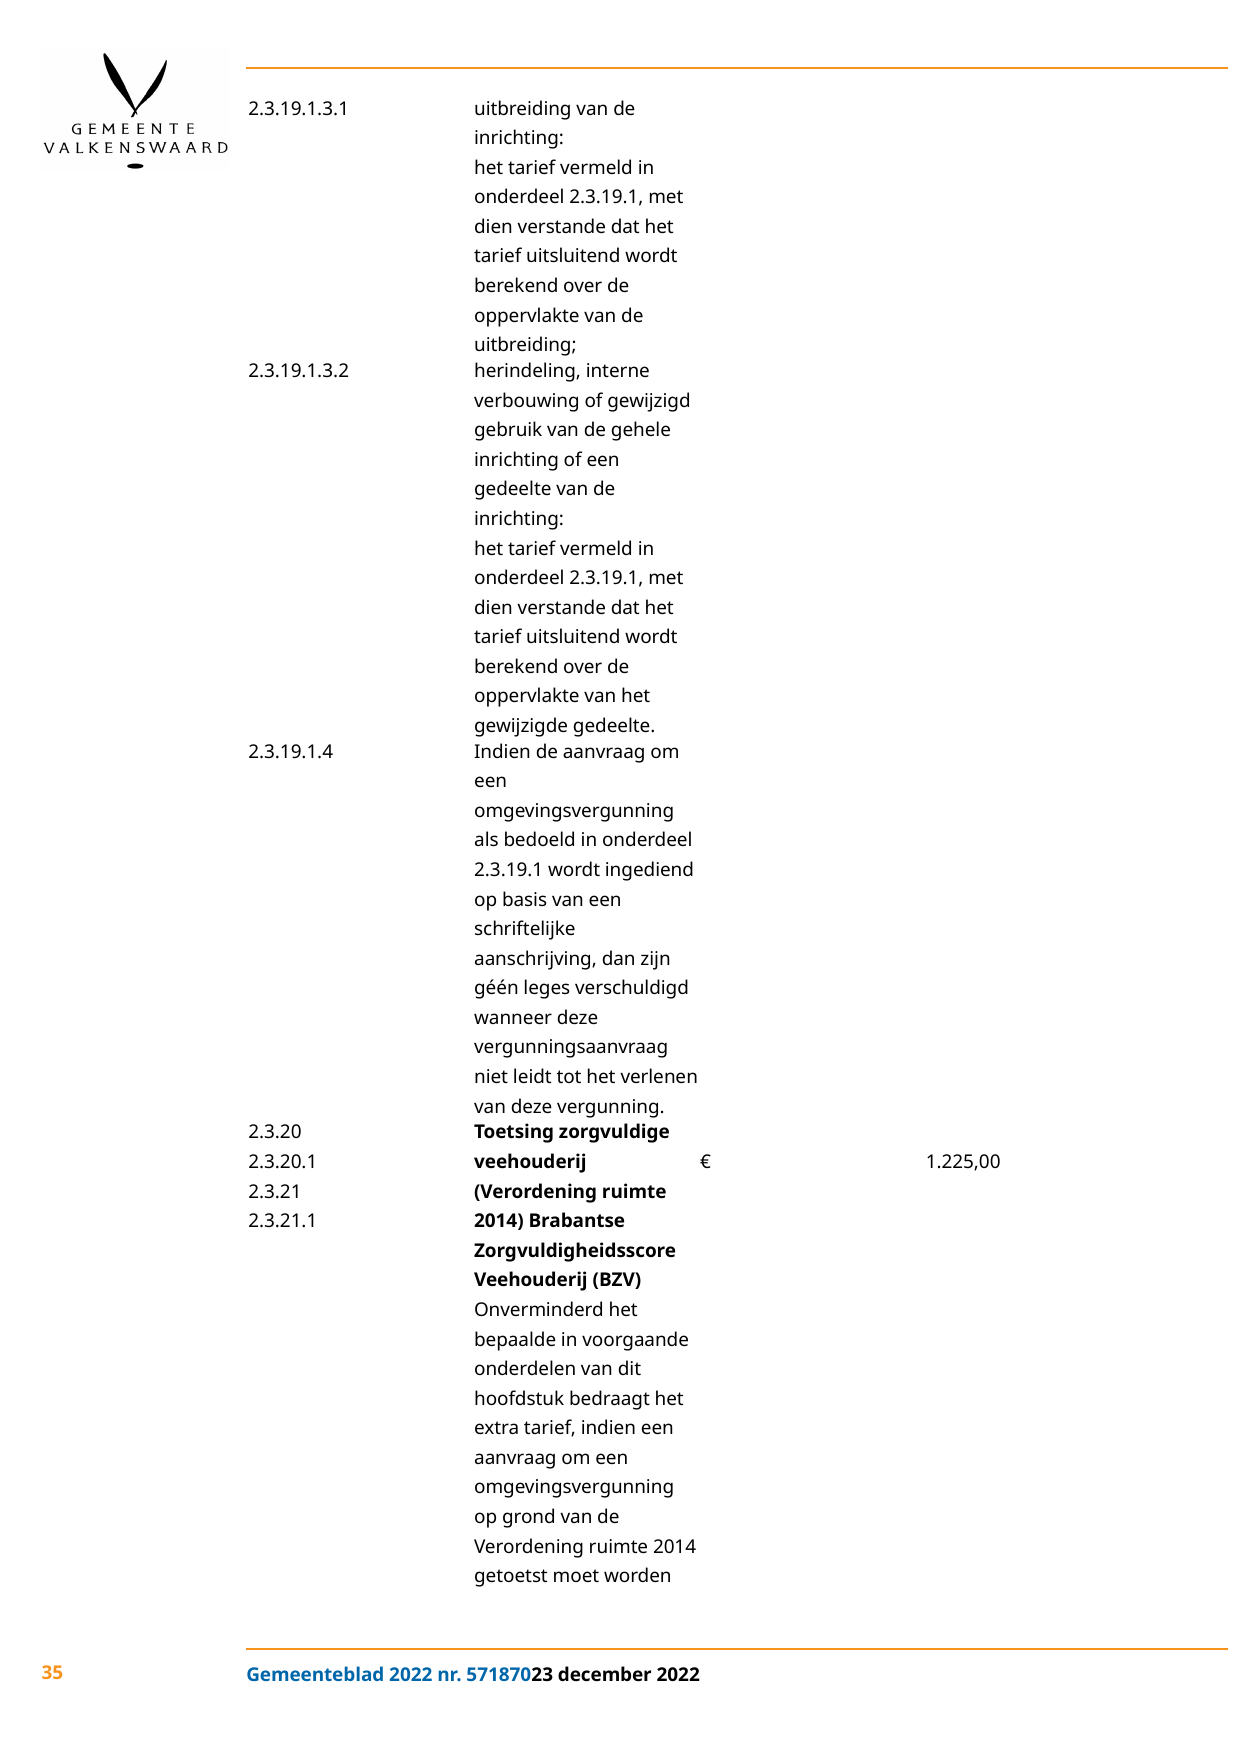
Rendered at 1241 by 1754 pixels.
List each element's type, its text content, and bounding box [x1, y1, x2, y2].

table_cell herindeling, interne verbouwing of gewijzigd gebruik van de gehele inrichting of een gedeelte van de inrichting: het tarief vermeld in onderdeel 2.3.19.1, met dien verstande dat het tarief uitsluitend wordt berekend over de oppervlakte van het gewijzigde gedeelte. [474, 357, 700, 738]
table_cell 2.3.19.1.3.1 [248, 95, 474, 357]
table_cell [926, 95, 1152, 357]
table_cell [700, 95, 926, 357]
table_cell 2.3.20 2.3.20.1 2.3.21 2.3.21.1 [248, 1119, 474, 1588]
table_cell Toetsing zorgvuldige veehouderij (Verordening ruimte 2014) Brabantse Zorgvuldigheidsscore Veehouderij (BZV) Onverminderd het bepaalde in voorgaande onderdelen van dit hoofdstuk bedraagt het extra tarief, indien een aanvraag om een omgevingsvergunning op grond van de Verordening ruimte 2014 getoetst moet worden [474, 1119, 700, 1588]
table_cell [926, 357, 1152, 738]
table_cell Indien de aanvraag om een omgevingsvergunning als bedoeld in onderdeel 2.3.19.1 wordt ingediend op basis van een schriftelijke aanschrijving, dan zijn géén leges verschuldigd wanneer deze vergunningsaanvraag niet leidt tot het verlenen van deze vergunning. [474, 738, 700, 1119]
table_cell [926, 738, 1152, 1119]
table_cell 1.225,00 [926, 1119, 1152, 1588]
picture [41, 47, 231, 172]
table_cell € [700, 1119, 926, 1588]
table_cell uitbreiding van de inrichting: het tarief vermeld in onderdeel 2.3.19.1, met dien verstande dat het tarief uitsluitend wordt berekend over de oppervlakte van de uitbreiding; [474, 95, 700, 357]
table_cell [700, 357, 926, 738]
table_cell 2.3.19.1.4 [248, 738, 474, 1119]
table_cell 2.3.19.1.3.2 [248, 357, 474, 738]
table_cell [700, 738, 926, 1119]
